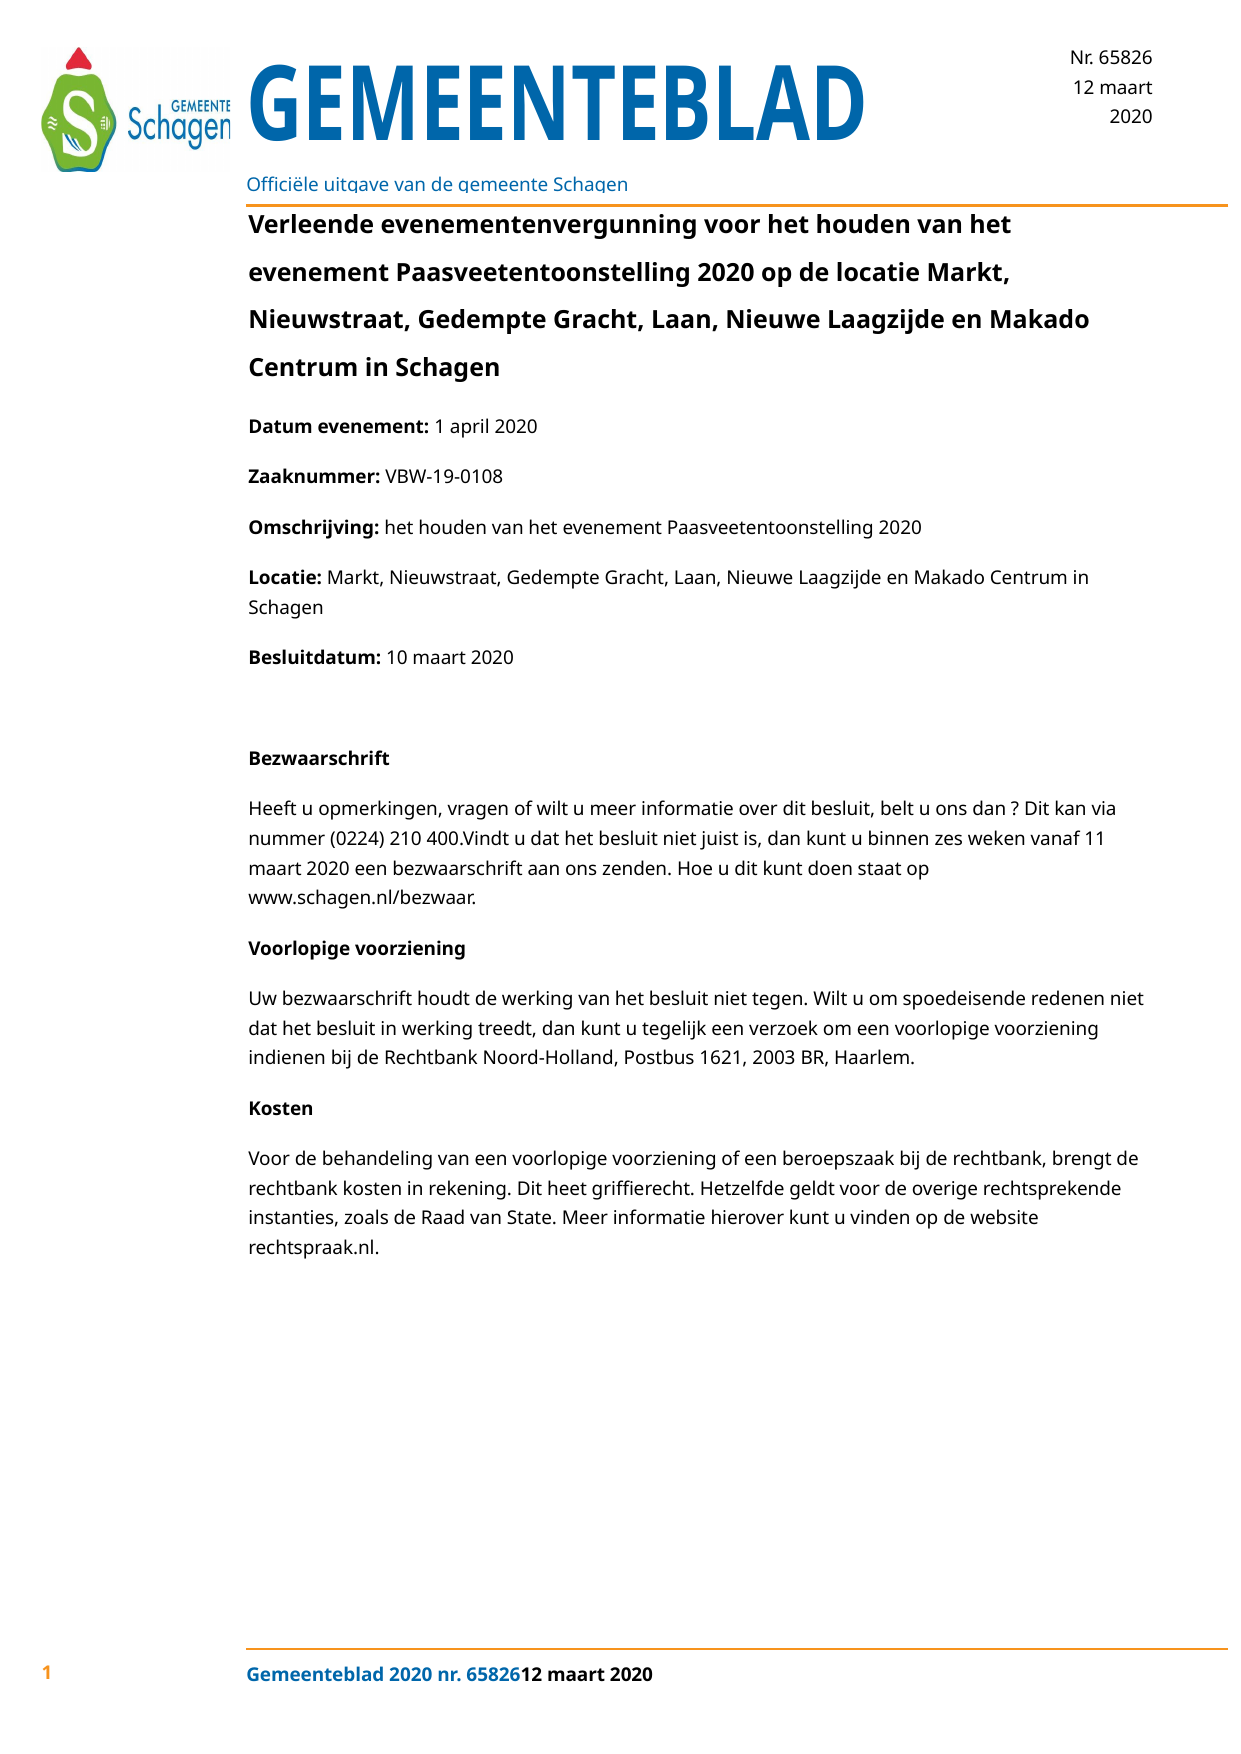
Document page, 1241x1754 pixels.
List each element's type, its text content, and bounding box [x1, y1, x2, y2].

text Heeft u opmerkingen, vragen of wilt u meer informatie over dit besluit, belt u ons dan ? Dit kan via nummer (0224) 210 400.Vindt u dat het besluit niet juist is, dan kunt u binnen zes weken vanaf 11 maart 2020 een bezwaarschrift aan ons zenden. Hoe u dit kunt doen staat op www.schagen.nl/bezwaar. [248, 796, 1152, 910]
text Voor de behandeling van een voorlopige voorziening of een beroepszaak bij de rechtbank, brengt de rechtbank kosten in rekening. Dit heet griffierecht. Hetzelfde geldt voor de overige rechtsprekende instanties, zoals de Raad van State. Meer informatie hierover kunt u vinden op de website rechtspraak.nl. [248, 1145, 1152, 1260]
picture [41, 47, 231, 172]
text Bezwaarschrift [248, 745, 1152, 771]
text Kosten [248, 1095, 1152, 1121]
text Zaaknummer: VBW-19-0108 [248, 463, 1152, 489]
text Uw bezwaarschrift houdt de werking van het besluit niet tegen. Wilt u om spoedeisende redenen niet dat het besluit in werking treedt, dan kunt u tegelijk een verzoek om een voorlopige voorziening indienen bij de Rechtbank Noord-Holland, Postbus 1621, 2003 BR, Haarlem. [248, 985, 1152, 1070]
text Voorlopige voorziening [248, 935, 1152, 961]
text Verleende evenementenvergunning voor het houden van het evenement Paasveetentoonstelling 2020 op de locatie Markt, Nieuwstraat, Gedempte Gracht, Laan, Nieuwe Laagzijde en Makado Centrum in Schagen [248, 207, 1152, 384]
text Omschrijving: het houden van het evenement Paasveetentoonstelling 2020 [248, 514, 1152, 540]
text Besluitdatum: 10 maart 2020 [248, 644, 1152, 670]
text Datum evenement: 1 april 2020 [248, 413, 1152, 439]
text Locatie: Markt, Nieuwstraat, Gedempte Gracht, Laan, Nieuwe Laagzijde en Makado Centrum in Schagen [248, 564, 1152, 620]
